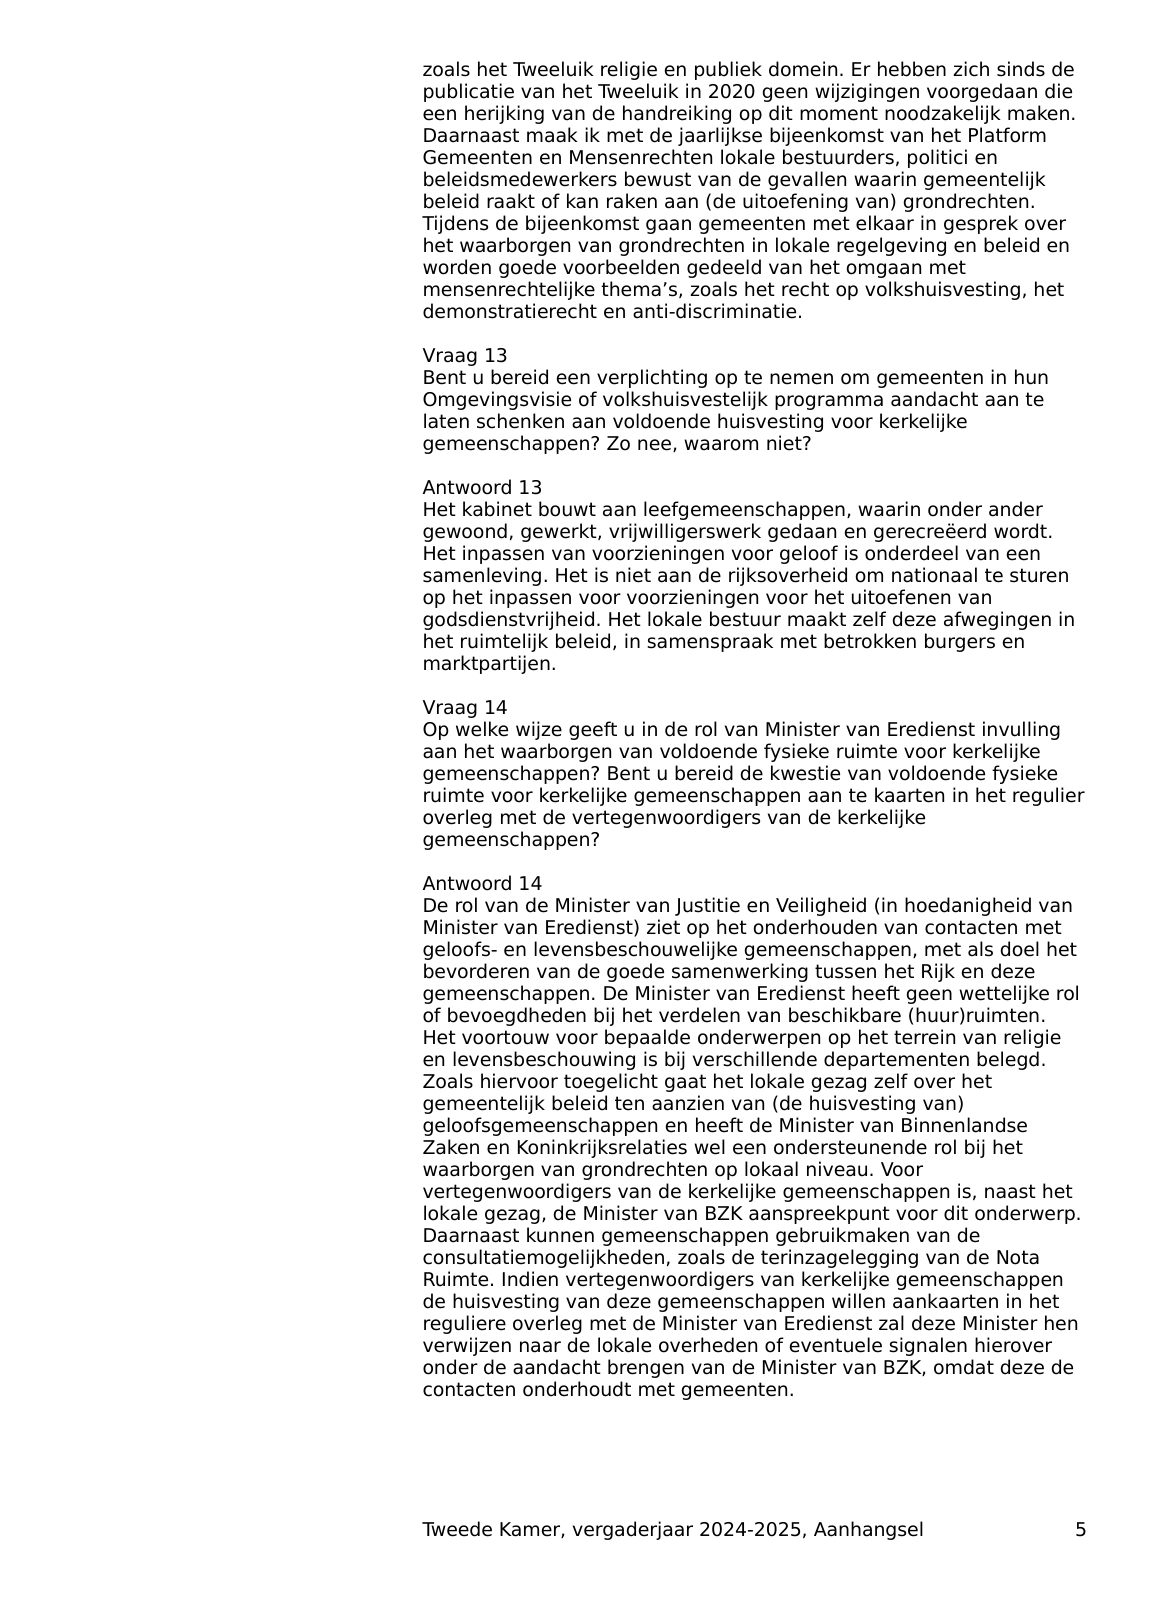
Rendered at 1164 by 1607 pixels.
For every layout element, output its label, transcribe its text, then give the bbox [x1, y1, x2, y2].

text Vraag 14 [422, 697, 1087, 719]
text Het kabinet bouwt aan leefgemeenschappen, waarin onder ander gewoond, gewerkt, vrijwilligerswerk gedaan en gerecreëerd wordt. Het inpassen van voorzieningen voor geloof is onderdeel van een samenleving. Het is niet aan de rijksoverheid om nationaal te sturen op het inpassen voor voorzieningen voor het uitoefenen van godsdienstvrijheid. Het lokale bestuur maakt zelf deze afwegingen in het ruimtelijk beleid, in samenspraak met betrokken burgers en marktpartijen. [422, 499, 1087, 675]
text Antwoord 13 [422, 477, 1087, 499]
text Bent u bereid een verplichting op te nemen om gemeenten in hun Omgevingsvisie of volkshuisvestelijk programma aandacht aan te laten schenken aan voldoende huisvesting voor kerkelijke gemeenschappen? Zo nee, waarom niet? [422, 367, 1087, 455]
text Op welke wijze geeft u in de rol van Minister van Eredienst invulling aan het waarborgen van voldoende fysieke ruimte voor kerkelijke gemeenschappen? Bent u bereid de kwestie van voldoende fysieke ruimte voor kerkelijke gemeenschappen aan te kaarten in het regulier overleg met de vertegenwoordigers van de kerkelijke gemeenschappen? [422, 719, 1087, 851]
text Antwoord 14 [422, 873, 1087, 895]
text Vraag 13 [422, 345, 1087, 367]
text Daarnaast maak ik met de jaarlijkse bijeenkomst van het Platform Gemeenten en Mensenrechten lokale bestuurders, politici en beleidsmedewerkers bewust van de gevallen waarin gemeentelijk beleid raakt of kan raken aan (de uitoefening van) grondrechten. Tijdens de bijeenkomst gaan gemeenten met elkaar in gesprek over het waarborgen van grondrechten in lokale regelgeving en beleid en worden goede voorbeelden gedeeld van het omgaan met mensenrechtelijke thema’s, zoals het recht op volkshuisvesting, het demonstratierecht en anti-discriminatie. [422, 125, 1087, 323]
text Het voortouw voor bepaalde onderwerpen op het terrein van religie en levensbeschouwing is bij verschillende departementen belegd. Zoals hiervoor toegelicht gaat het lokale gezag zelf over het gemeentelijk beleid ten aanzien van (de huisvesting van) geloofsgemeenschappen en heeft de Minister van Binnenlandse Zaken en Koninkrijksrelaties wel een ondersteunende rol bij het waarborgen van grondrechten op lokaal niveau. Voor vertegenwoordigers van de kerkelijke gemeenschappen is, naast het lokale gezag, de Minister van BZK aanspreekpunt voor dit onderwerp. Daarnaast kunnen gemeenschappen gebruikmaken van de consultatiemogelijkheden, zoals de terinzagelegging van de Nota Ruimte. Indien vertegenwoordigers van kerkelijke gemeenschappen de huisvesting van deze gemeenschappen willen aankaarten in het reguliere overleg met de Minister van Eredienst zal deze Minister hen verwijzen naar de lokale overheden of eventuele signalen hierover onder de aandacht brengen van de Minister van BZK, omdat deze de contacten onderhoudt met gemeenten. [422, 1027, 1087, 1401]
text zoals het Tweeluik religie en publiek domein. Er hebben zich sinds de publicatie van het Tweeluik in 2020 geen wijzigingen voorgedaan die een herijking van de handreiking op dit moment noodzakelijk maken. [422, 59, 1087, 125]
text De rol van de Minister van Justitie en Veiligheid (in hoedanigheid van Minister van Eredienst) ziet op het onderhouden van contacten met geloofs- en levensbeschouwelijke gemeenschappen, met als doel het bevorderen van de goede samenwerking tussen het Rijk en deze gemeenschappen. De Minister van Eredienst heeft geen wettelijke rol of bevoegdheden bij het verdelen van beschikbare (huur)ruimten. [422, 895, 1087, 1027]
